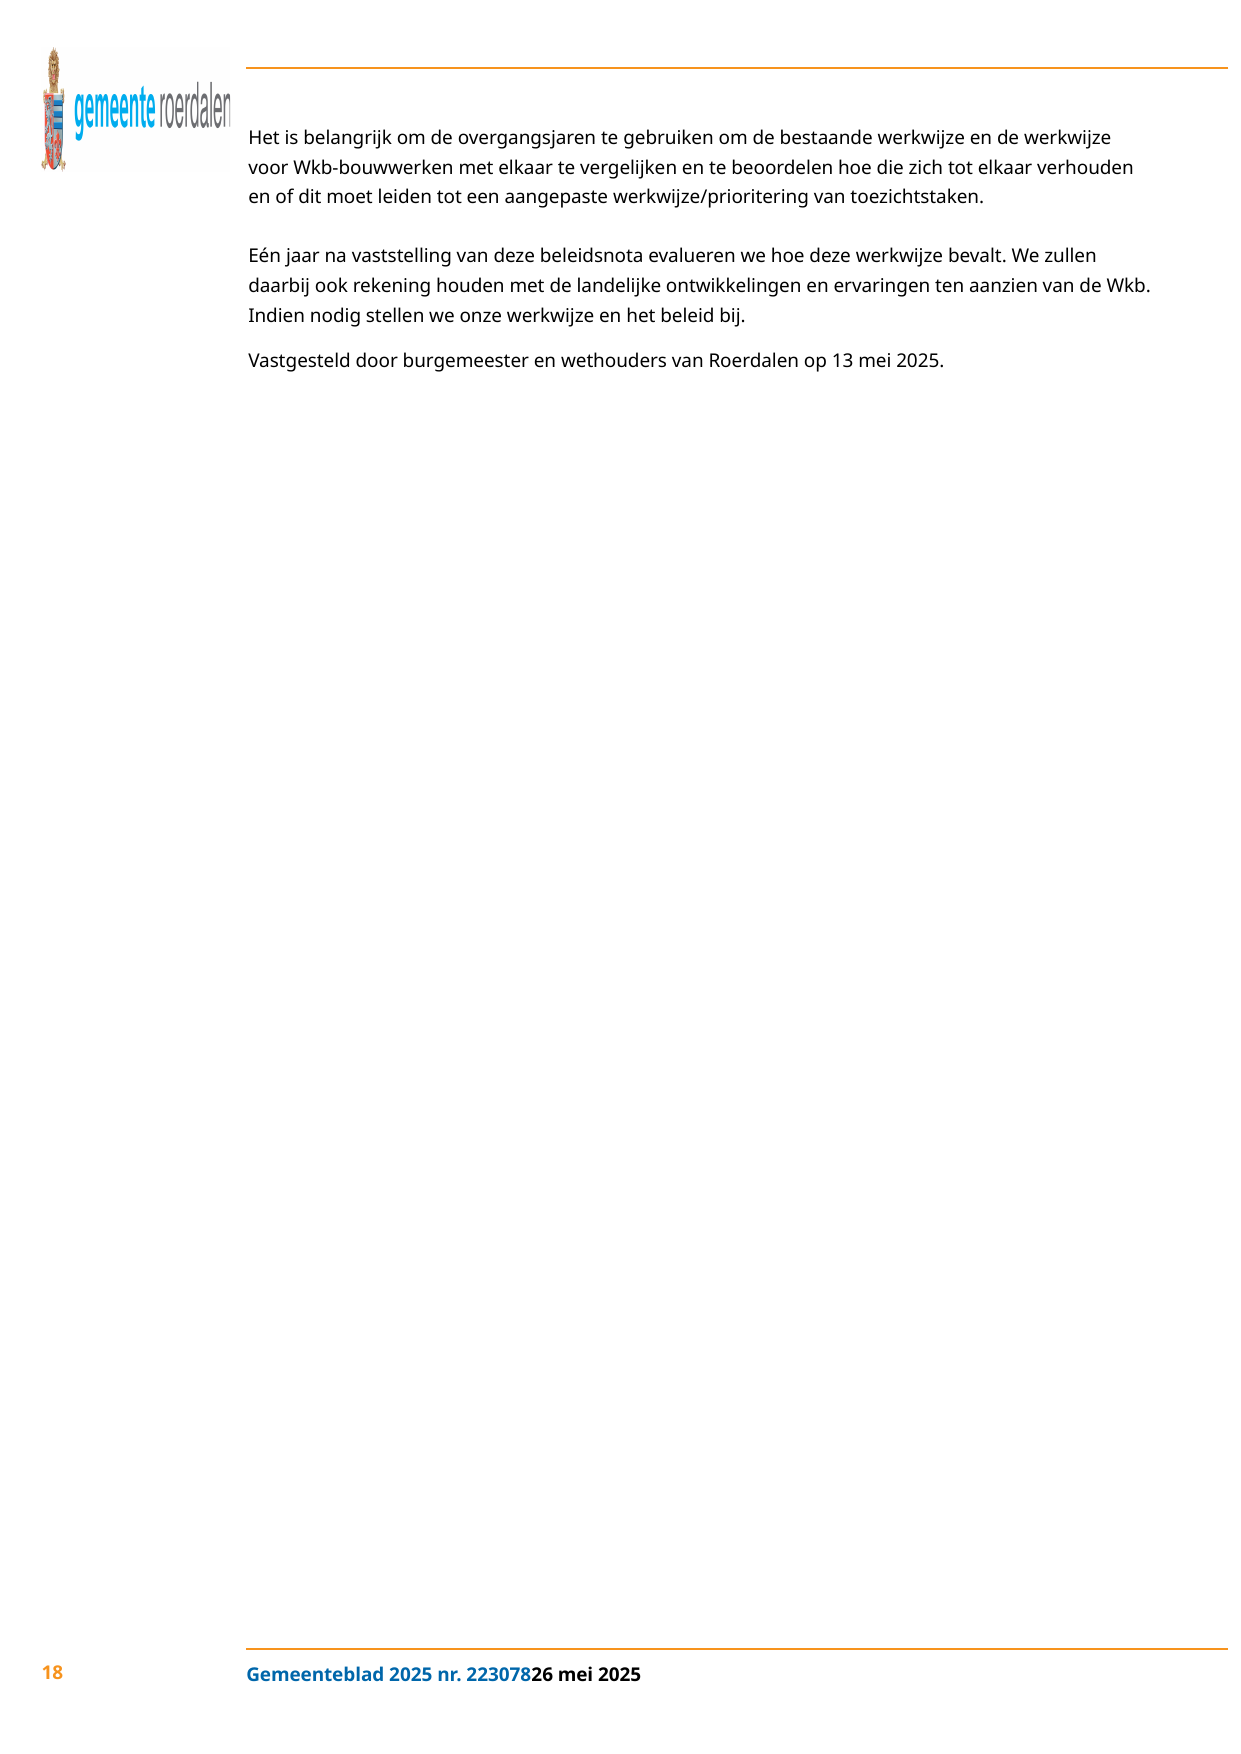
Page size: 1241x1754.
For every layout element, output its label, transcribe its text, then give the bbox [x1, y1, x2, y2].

text Het is belangrijk om de overgangsjaren te gebruiken om de bestaande werkwijze en de werkwijze voor Wkb-bouwwerken met elkaar te vergelijken en te beoordelen hoe die zich tot elkaar verhouden en of dit moet leiden tot een aangepaste werkwijze/prioritering van toezichtstaken. [248, 124, 1152, 209]
picture [41, 47, 231, 172]
text Eén jaar na vaststelling van deze beleidsnota evalueren we hoe deze werkwijze bevalt. We zullen daarbij ook rekening houden met de landelijke ontwikkelingen en ervaringen ten aanzien van de Wkb. Indien nodig stellen we onze werkwijze en het beleid bij. [248, 243, 1152, 328]
text Vastgesteld door burgemeester en wethouders van Roerdalen op 13 mei 2025. [248, 347, 1152, 373]
